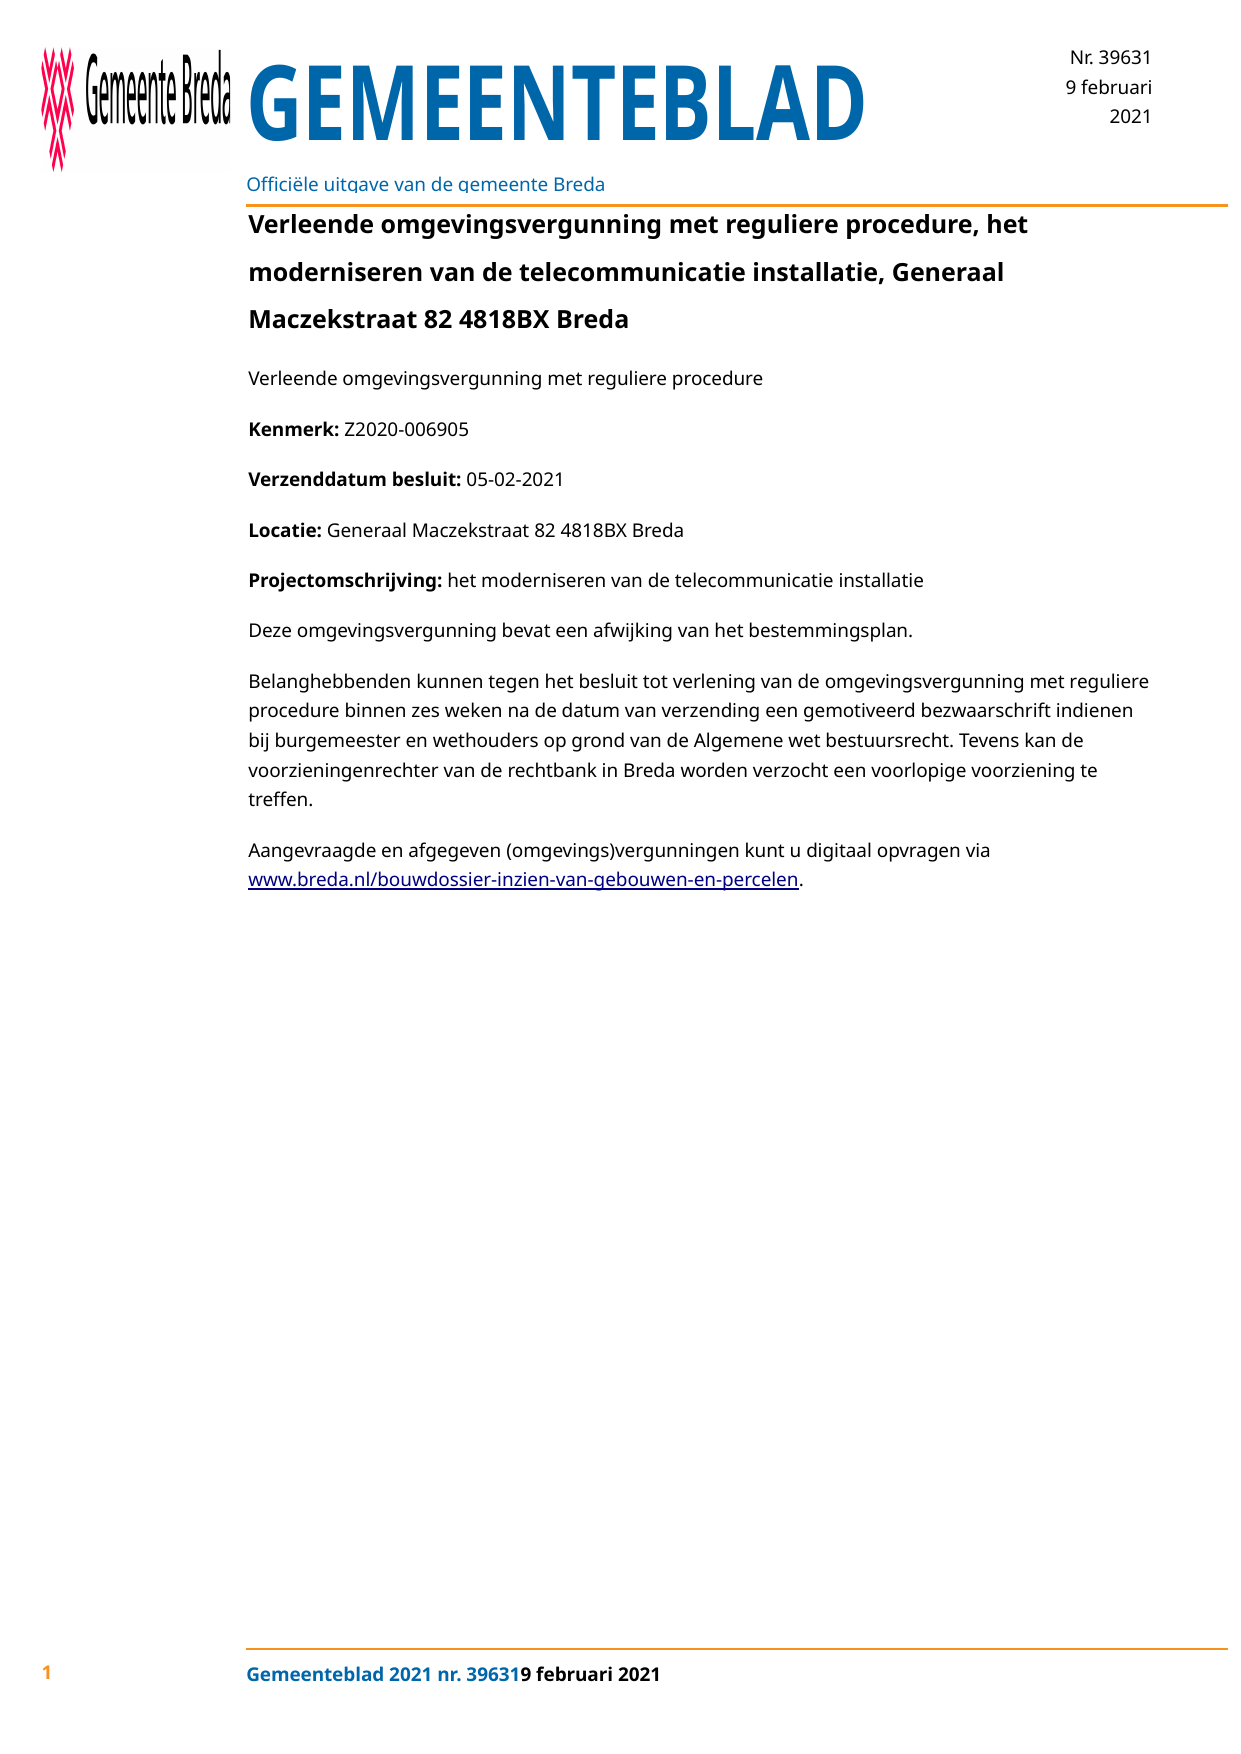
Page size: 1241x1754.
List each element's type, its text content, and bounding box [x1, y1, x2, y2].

text Kenmerk: Z2020-006905 [248, 416, 1152, 442]
text Belanghebbenden kunnen tegen het besluit tot verlening van de omgevingsvergunning met reguliere procedure binnen zes weken na de datum van verzending een gemotiveerd bezwaarschrift indienen bij burgemeester en wethouders op grond van de Algemene wet bestuursrecht. Tevens kan de voorzieningenrechter van de rechtbank in Breda worden verzocht een voorlopige voorziening te treffen. [248, 668, 1152, 812]
text Verleende omgevingsvergunning met reguliere procedure [248, 366, 1152, 391]
picture [41, 47, 231, 172]
text Verleende omgevingsvergunning met reguliere procedure, het moderniseren van de telecommunicatie installatie, Generaal Maczekstraat 82 4818BX Breda [248, 207, 1152, 336]
text Verzenddatum besluit: 05-02-2021 [248, 466, 1152, 492]
text Projectomschrijving: het moderniseren van de telecommunicatie installatie [248, 567, 1152, 593]
text Locatie: Generaal Maczekstraat 82 4818BX Breda [248, 517, 1152, 542]
text Aangevraagde en afgegeven (omgevings)vergunningen kunt u digitaal opvragen via www.breda.nl/bouwdossier-inzien-van-gebouwen-en-percelen. [248, 837, 1152, 892]
text Deze omgevingsvergunning bevat een afwijking van het bestemmingsplan. [248, 618, 1152, 643]
